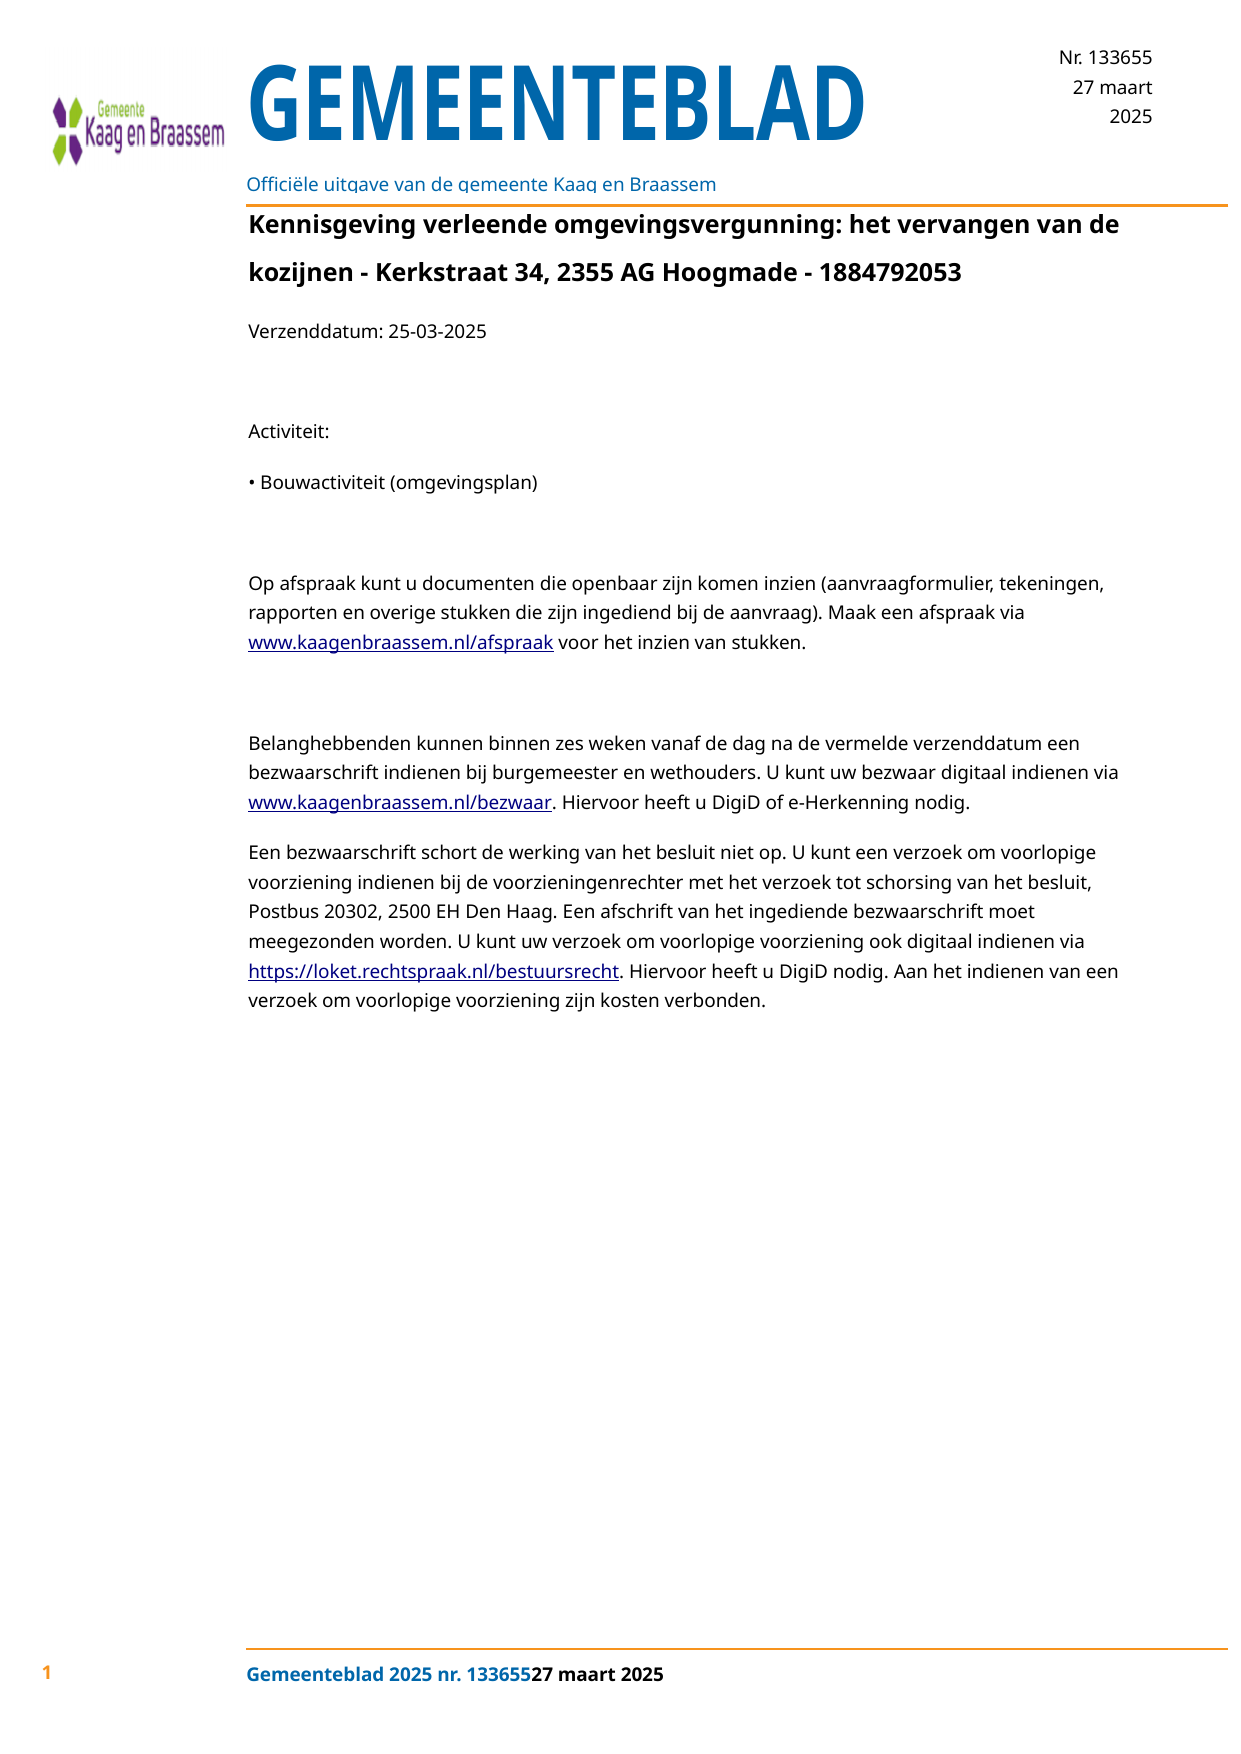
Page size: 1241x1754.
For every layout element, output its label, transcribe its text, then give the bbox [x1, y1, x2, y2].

text Activiteit: [248, 419, 1152, 444]
text Verzenddatum: 25-03-2025 [248, 318, 1152, 344]
text Belanghebbenden kunnen binnen zes weken vanaf de dag na de vermelde verzenddatum een bezwaarschrift indienen bij burgemeester en wethouders. U kunt uw bezwaar digitaal indienen via www.kaagenbraassem.nl/bezwaar. Hiervoor heeft u DigiD of e-Herkenning nodig. [248, 730, 1152, 815]
text Een bezwaarschrift schort de werking van het besluit niet op. U kunt een verzoek om voorlopige voorziening indienen bij de voorzieningenrechter met het verzoek tot schorsing van het besluit, Postbus 20302, 2500 EH Den Haag. Een afschrift van het ingediende bezwaarschrift moet meegezonden worden. U kunt uw verzoek om voorlopige voorziening ook digitaal indienen via https://loket.rechtspraak.nl/bestuursrecht. Hiervoor heeft u DigiD nodig. Aan het indienen van een verzoek om voorlopige voorziening zijn kosten verbonden. [248, 839, 1152, 1013]
picture [41, 47, 231, 172]
text • Bouwactiviteit (omgevingsplan) [248, 469, 1152, 495]
text Kennisgeving verleende omgevingsvergunning: het vervangen van de kozijnen - Kerkstraat 34, 2355 AG Hoogmade - 1884792053 [248, 207, 1152, 288]
text Op afspraak kunt u documenten die openbaar zijn komen inzien (aanvraagformulier, tekeningen, rapporten en overige stukken die zijn ingediend bij de aanvraag). Maak een afspraak via www.kaagenbraassem.nl/afspraak voor het inzien van stukken. [248, 570, 1152, 655]
